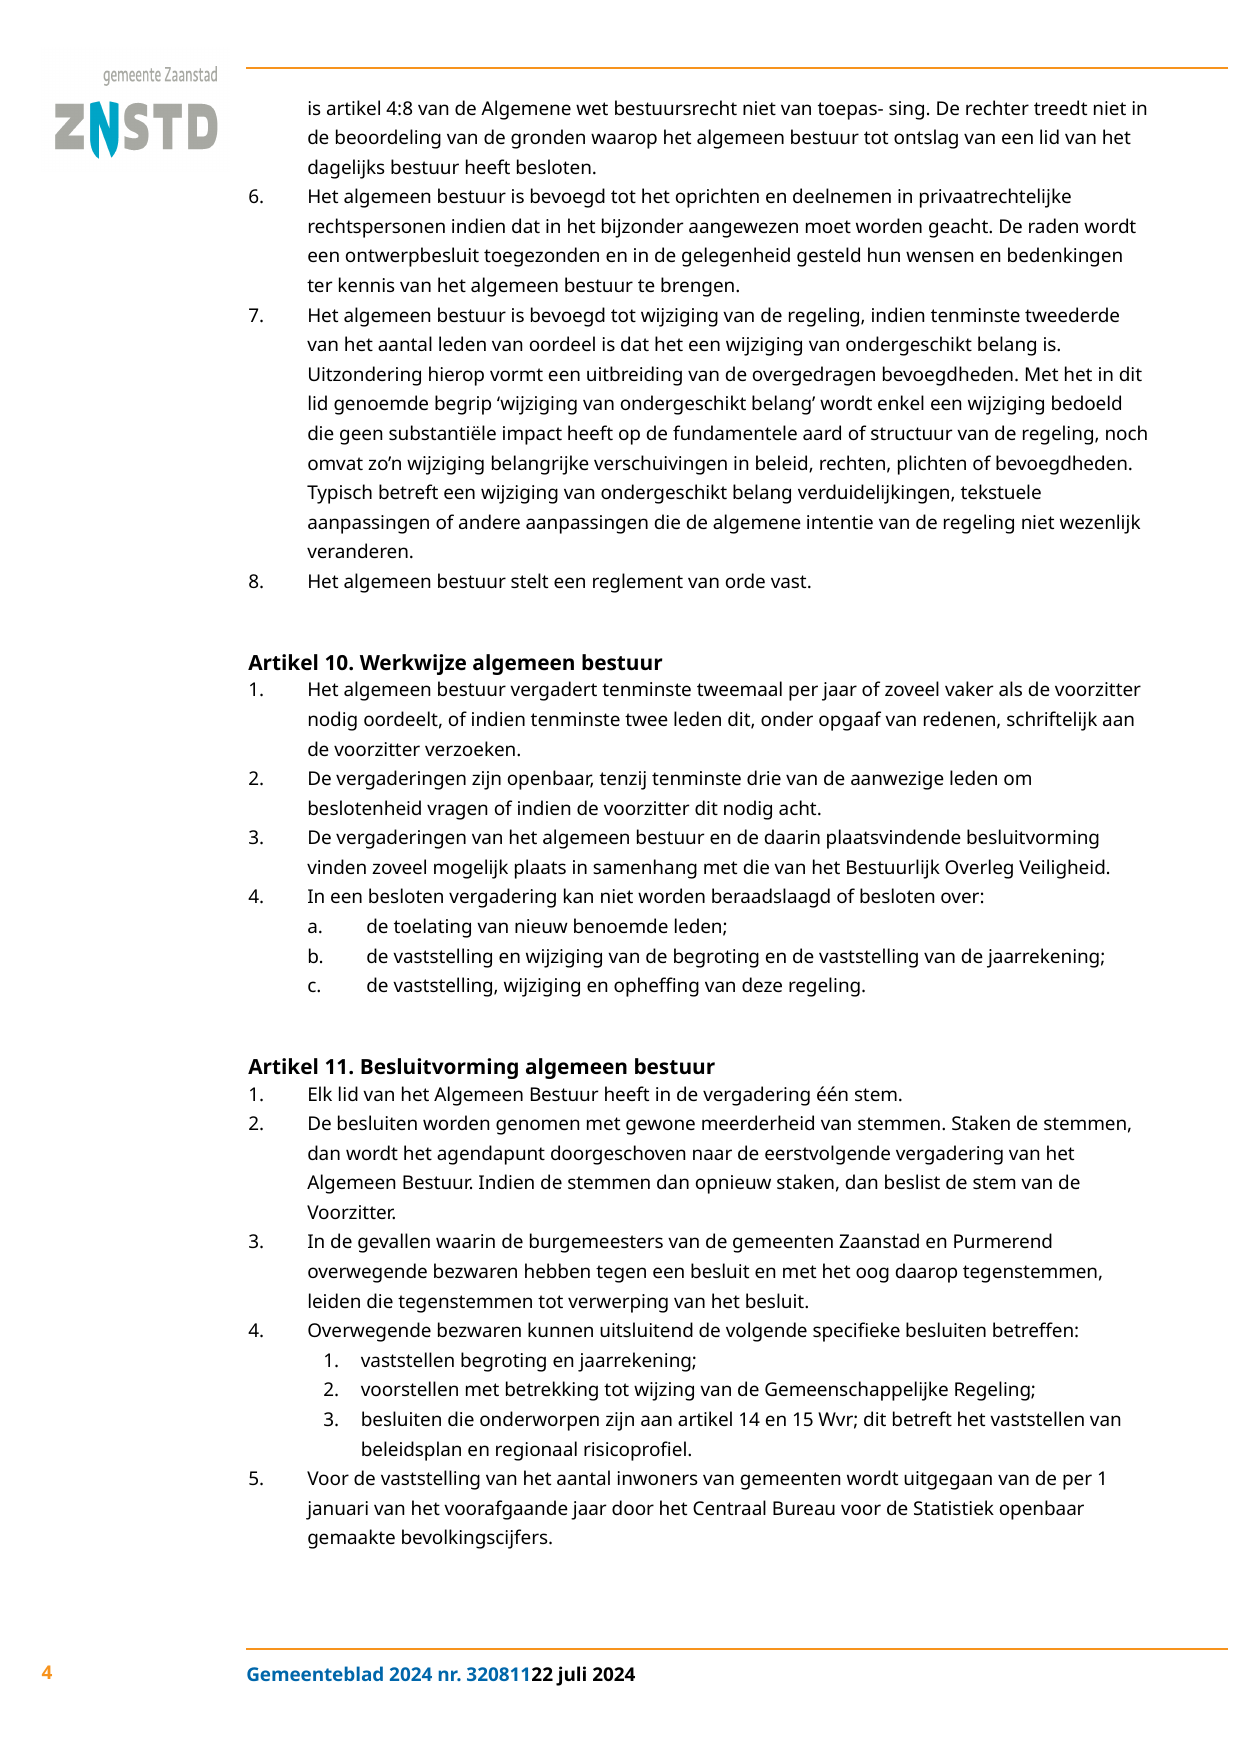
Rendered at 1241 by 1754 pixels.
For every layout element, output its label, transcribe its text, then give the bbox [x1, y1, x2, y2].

list de toelating van nieuw benoemde leden; [307, 913, 1152, 939]
list vaststellen begroting en jaarrekening; [323, 1347, 1152, 1373]
list De vergaderingen van het algemeen bestuur en de daarin plaatsvindende besluitvorming vinden zoveel mogelijk plaats in samenhang met die van het Bestuurlijk Overleg Veiligheid. [248, 824, 1152, 880]
picture [41, 47, 231, 172]
list Het algemeen bestuur vergadert tenminste tweemaal per jaar of zoveel vaker als de voorzitter nodig oordeelt, of indien tenminste twee leden dit, onder opgaaf van redenen, schriftelijk aan de voorzitter verzoeken. [248, 677, 1152, 761]
list In een besloten vergadering kan niet worden beraadslaagd of besloten over: [248, 884, 1152, 909]
list Het algemeen bestuur is bevoegd tot wijziging van de regeling, indien tenminste tweederde van het aantal leden van oordeel is dat het een wijziging van ondergeschikt belang is. Uitzondering hierop vormt een uitbreiding van de overgedragen bevoegdheden. Met het in dit lid genoemde begrip ‘wijziging van ondergeschikt belang’ wordt enkel een wijziging bedoeld die geen substantiële impact heeft op de fundamentele aard of structuur van de regeling, noch omvat zo’n wijziging belangrijke verschuivingen in beleid, rechten, plichten of bevoegdheden. Typisch betreft een wijziging van ondergeschikt belang verduidelijkingen, tekstuele aanpassingen of andere aanpassingen die de algemene intentie van de regeling niet wezenlijk veranderen. [248, 302, 1152, 564]
list Het algemeen bestuur stelt een reglement van orde vast. [248, 568, 1152, 594]
list de vaststelling, wijziging en opheffing van deze regeling. [307, 972, 1152, 998]
list besluiten die onderworpen zijn aan artikel 14 en 15 Wvr; dit betreft het vaststellen van beleidsplan en regionaal risicoprofiel. [323, 1406, 1152, 1462]
text Artikel 11. Besluitvorming algemeen bestuur [248, 1052, 1152, 1081]
list Het algemeen bestuur is bevoegd tot het oprichten en deelnemen in privaatrechtelijke rechtspersonen indien dat in het bijzonder aangewezen moet worden geacht. De raden wordt een ontwerpbesluit toegezonden en in de gelegenheid gesteld hun wensen en bedenkingen ter kennis van het algemeen bestuur te brengen. [248, 183, 1152, 298]
list voorstellen met betrekking tot wijzing van de Gemeenschappelijke Regeling; [323, 1377, 1152, 1402]
list de vaststelling en wijziging van de begroting en de vaststelling van de jaarrekening; [307, 943, 1152, 968]
list Voor de vaststelling van het aantal inwoners van gemeenten wordt uitgegaan van de per 1 januari van het voorafgaande jaar door het Centraal Bureau voor de Statistiek openbaar gemaakte bevolkingscijfers. [248, 1465, 1152, 1550]
list is artikel 4:8 van de Algemene wet bestuursrecht niet van toepas- sing. De rechter treedt niet in de beoordeling van de gronden waarop het algemeen bestuur tot ontslag van een lid van het dagelijks bestuur heeft besloten. [248, 95, 1152, 180]
list In de gevallen waarin de burgemeesters van de gemeenten Zaanstad en Purmerend overwegende bezwaren hebben tegen een besluit en met het oog daarop tegenstemmen, leiden die tegenstemmen tot verwerping van het besluit. [248, 1229, 1152, 1314]
list Elk lid van het Algemeen Bestuur heeft in de vergadering één stem. [248, 1081, 1152, 1107]
list De vergaderingen zijn openbaar, tenzij tenminste drie van de aanwezige leden om beslotenheid vragen of indien de voorzitter dit nodig acht. [248, 765, 1152, 821]
text Artikel 10. Werkwijze algemeen bestuur [248, 648, 1152, 677]
list De besluiten worden genomen met gewone meerderheid van stemmen. Staken de stemmen, dan wordt het agendapunt doorgeschoven naar de eerstvolgende vergadering van het Algemeen Bestuur. Indien de stemmen dan opnieuw staken, dan beslist de stem van de Voorzitter. [248, 1110, 1152, 1225]
list Overwegende bezwaren kunnen uitsluitend de volgende specifieke besluiten betreffen: [248, 1317, 1152, 1343]
